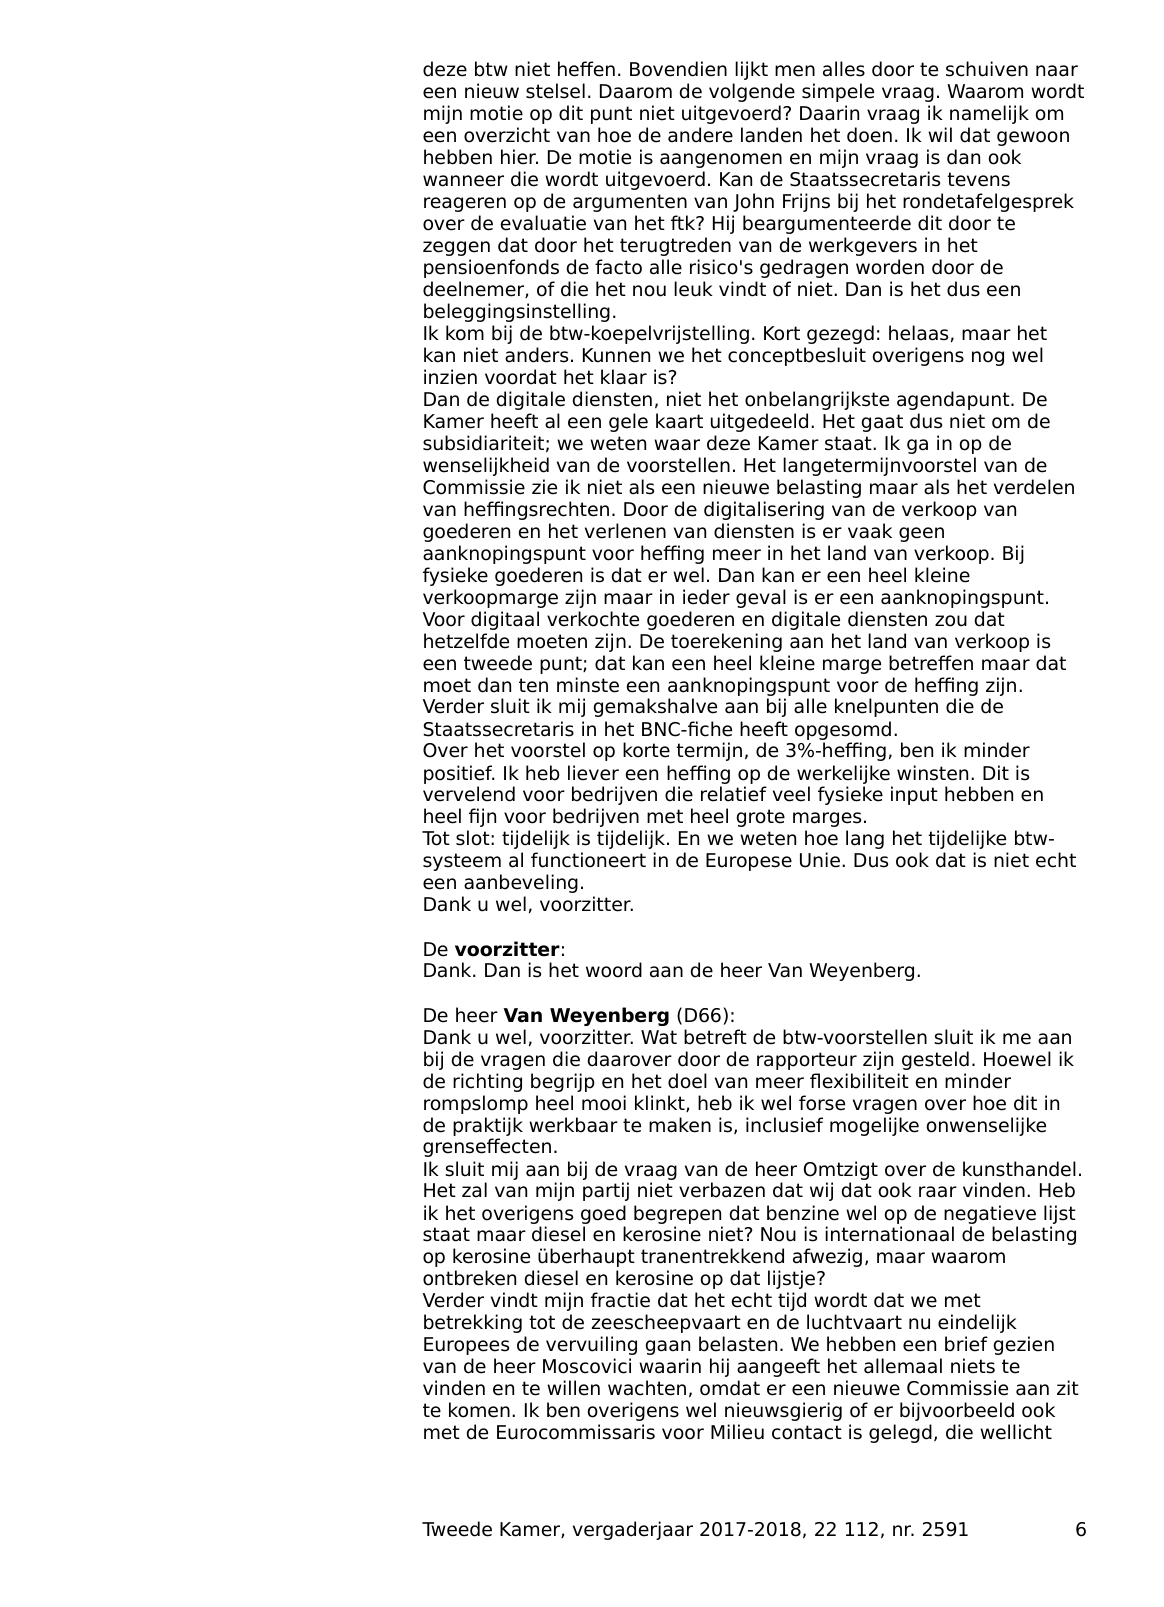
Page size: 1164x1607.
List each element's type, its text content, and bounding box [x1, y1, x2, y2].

text Over het voorstel op korte termijn, de 3%-heffing, ben ik minder positief. Ik heb liever een heffing op de werkelijke winsten. Dit is vervelend voor bedrijven die relatief veel fysieke input hebben en heel fijn voor bedrijven met heel grote marges. [422, 740, 1087, 828]
text De heer Van Weyenberg (D66): [422, 1004, 1087, 1027]
text Tot slot: tijdelijk is tijdelijk. En we weten hoe lang het tijdelijke btw-systeem al functioneert in de Europese Unie. Dus ook dat is niet echt een aanbeveling. [422, 828, 1087, 894]
text deze btw niet heffen. Bovendien lijkt men alles door te schuiven naar een nieuw stelsel. Daarom de volgende simpele vraag. Waarom wordt mijn motie op dit punt niet uitgevoerd? Daarin vraag ik namelijk om een overzicht van hoe de andere landen het doen. Ik wil dat gewoon hebben hier. De motie is aangenomen en mijn vraag is dan ook wanneer die wordt uitgevoerd. Kan de Staatssecretaris tevens reageren op de argumenten van John Frijns bij het rondetafelgesprek over de evaluatie van het ftk? Hij beargumenteerde dit door te zeggen dat door het terugtreden van de werkgevers in het pensioenfonds de facto alle risico's gedragen worden door de deelnemer, of die het nou leuk vindt of niet. Dan is het dus een beleggingsinstelling. [422, 59, 1087, 323]
text Dank. Dan is het woord aan de heer Van Weyenberg. [422, 960, 1087, 982]
text Dank u wel, voorzitter. Wat betreft de btw-voorstellen sluit ik me aan bij de vragen die daarover door de rapporteur zijn gesteld. Hoewel ik de richting begrijp en het doel van meer flexibiliteit en minder rompslomp heel mooi klinkt, heb ik wel forse vragen over hoe dit in de praktijk werkbaar te maken is, inclusief mogelijke onwenselijke grenseffecten. [422, 1027, 1087, 1158]
text Dan de digitale diensten, niet het onbelangrijkste agendapunt. De Kamer heeft al een gele kaart uitgedeeld. Het gaat dus niet om de subsidiariteit; we weten waar deze Kamer staat. Ik ga in op de wenselijkheid van de voorstellen. Het langetermijnvoorstel van de Commissie zie ik niet als een nieuwe belasting maar als het verdelen van heffingsrechten. Door de digitalisering van de verkoop van goederen en het verlenen van diensten is er vaak geen aanknopingspunt voor heffing meer in het land van verkoop. Bij fysieke goederen is dat er wel. Dan kan er een heel kleine verkoopmarge zijn maar in ieder geval is er een aanknopingspunt. Voor digitaal verkochte goederen en digitale diensten zou dat hetzelfde moeten zijn. De toerekening aan het land van verkoop is een tweede punt; dat kan een heel kleine marge betreffen maar dat moet dan ten minste een aanknopingspunt voor de heffing zijn. Verder sluit ik mij gemakshalve aan bij alle knelpunten die de Staatssecretaris in het BNC-fiche heeft opgesomd. [422, 389, 1087, 740]
text Verder vindt mijn fractie dat het echt tijd wordt dat we met betrekking tot de zeescheepvaart en de luchtvaart nu eindelijk Europees de vervuiling gaan belasten. We hebben een brief gezien van de heer Moscovici waarin hij aangeeft het allemaal niets te vinden en te willen wachten, omdat er een nieuwe Commissie aan zit te komen. Ik ben overigens wel nieuwsgierig of er bijvoorbeeld ook met de Eurocommissaris voor Milieu contact is gelegd, die wellicht [422, 1290, 1087, 1444]
text Dank u wel, voorzitter. [422, 894, 1087, 916]
text Ik kom bij de btw-koepelvrijstelling. Kort gezegd: helaas, maar het kan niet anders. Kunnen we het conceptbesluit overigens nog wel inzien voordat het klaar is? [422, 323, 1087, 389]
text Ik sluit mij aan bij de vraag van de heer Omtzigt over de kunsthandel. Het zal van mijn partij niet verbazen dat wij dat ook raar vinden. Heb ik het overigens goed begrepen dat benzine wel op de negatieve lijst staat maar diesel en kerosine niet? Nou is internationaal de belasting op kerosine überhaupt tranentrekkend afwezig, maar waarom ontbreken diesel en kerosine op dat lijstje? [422, 1158, 1087, 1290]
text De voorzitter: [422, 938, 1087, 960]
